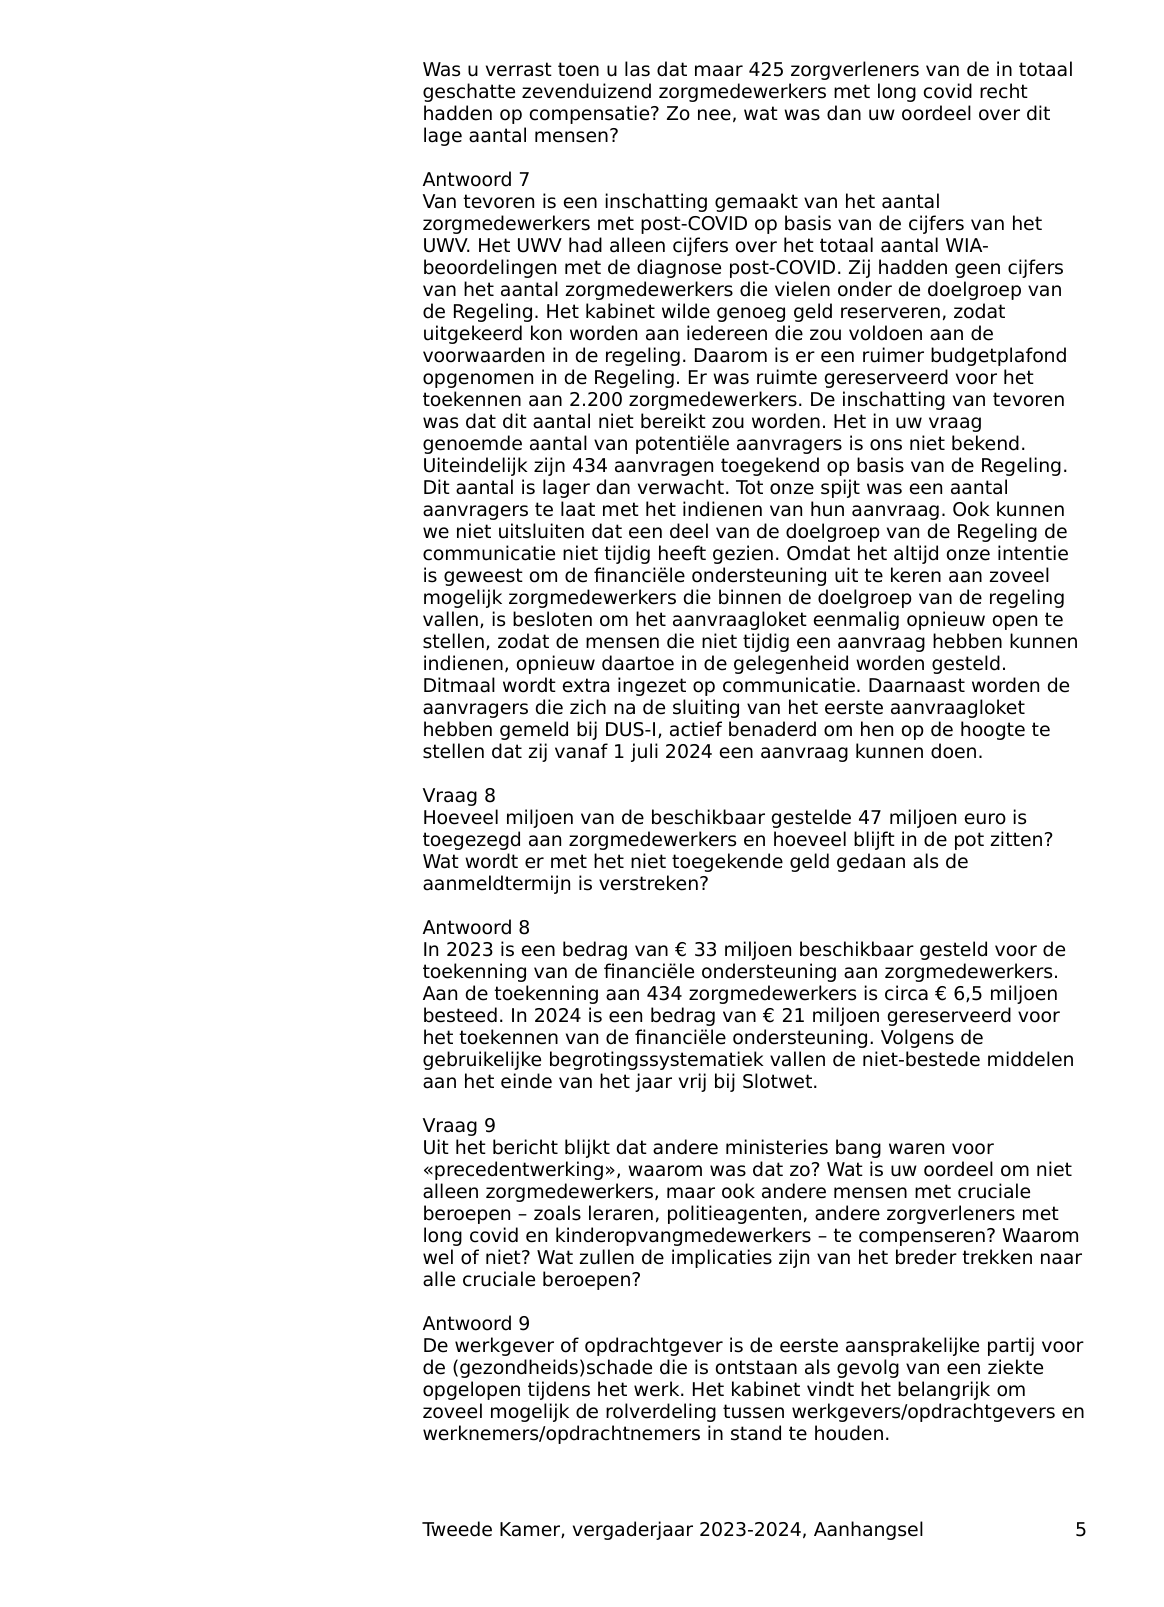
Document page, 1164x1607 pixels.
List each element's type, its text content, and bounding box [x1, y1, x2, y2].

text Hoeveel miljoen van de beschikbaar gestelde 47 miljoen euro is toegezegd aan zorgmedewerkers en hoeveel blijft in de pot zitten? Wat wordt er met het niet toegekende geld gedaan als de aanmeldtermijn is verstreken? [422, 807, 1087, 895]
text In 2023 is een bedrag van € 33 miljoen beschikbaar gesteld voor de toekenning van de financiële ondersteuning aan zorgmedewerkers. Aan de toekenning aan 434 zorgmedewerkers is circa € 6,5 miljoen besteed. In 2024 is een bedrag van € 21 miljoen gereserveerd voor het toekennen van de financiële ondersteuning. Volgens de gebruikelijke begrotingssystematiek vallen de niet-bestede middelen aan het einde van het jaar vrij bij Slotwet. [422, 939, 1087, 1093]
text Antwoord 9 [422, 1313, 1087, 1335]
text Van tevoren is een inschatting gemaakt van het aantal zorgmedewerkers met post-COVID op basis van de cijfers van het UWV. Het UWV had alleen cijfers over het totaal aantal WIA-beoordelingen met de diagnose post-COVID. Zij hadden geen cijfers van het aantal zorgmedewerkers die vielen onder de doelgroep van de Regeling. Het kabinet wilde genoeg geld reserveren, zodat uitgekeerd kon worden aan iedereen die zou voldoen aan de voorwaarden in de regeling. Daarom is er een ruimer budgetplafond opgenomen in de Regeling. Er was ruimte gereserveerd voor het toekennen aan 2.200 zorgmedewerkers. De inschatting van tevoren was dat dit aantal niet bereikt zou worden. Het in uw vraag genoemde aantal van potentiële aanvragers is ons niet bekend. [422, 191, 1087, 455]
text Vraag 9 [422, 1115, 1087, 1137]
text Antwoord 7 [422, 169, 1087, 191]
text Uit het bericht blijkt dat andere ministeries bang waren voor «precedentwerking», waarom was dat zo? Wat is uw oordeel om niet alleen zorgmedewerkers, maar ook andere mensen met cruciale beroepen – zoals leraren, politieagenten, andere zorgverleners met long covid en kinderopvangmedewerkers – te compenseren? Waarom wel of niet? Wat zullen de implicaties zijn van het breder trekken naar alle cruciale beroepen? [422, 1137, 1087, 1291]
text De werkgever of opdrachtgever is de eerste aansprakelijke partij voor de (gezondheids)schade die is ontstaan als gevolg van een ziekte opgelopen tijdens het werk. Het kabinet vindt het belangrijk om zoveel mogelijk de rolverdeling tussen werkgevers/opdrachtgevers en werknemers/opdrachtnemers in stand te houden. [422, 1335, 1087, 1445]
text Vraag 8 [422, 785, 1087, 807]
text Was u verrast toen u las dat maar 425 zorgverleners van de in totaal geschatte zevenduizend zorgmedewerkers met long covid recht hadden op compensatie? Zo nee, wat was dan uw oordeel over dit lage aantal mensen? [422, 59, 1087, 147]
text Uiteindelijk zijn 434 aanvragen toegekend op basis van de Regeling. Dit aantal is lager dan verwacht. Tot onze spijt was een aantal aanvragers te laat met het indienen van hun aanvraag. Ook kunnen we niet uitsluiten dat een deel van de doelgroep van de Regeling de communicatie niet tijdig heeft gezien. Omdat het altijd onze intentie is geweest om de financiële ondersteuning uit te keren aan zoveel mogelijk zorgmedewerkers die binnen de doelgroep van de regeling vallen, is besloten om het aanvraagloket eenmalig opnieuw open te stellen, zodat de mensen die niet tijdig een aanvraag hebben kunnen indienen, opnieuw daartoe in de gelegenheid worden gesteld. Ditmaal wordt extra ingezet op communicatie. Daarnaast worden de aanvragers die zich na de sluiting van het eerste aanvraagloket hebben gemeld bij DUS-I, actief benaderd om hen op de hoogte te stellen dat zij vanaf 1 juli 2024 een aanvraag kunnen doen. [422, 455, 1087, 763]
text Antwoord 8 [422, 917, 1087, 939]
